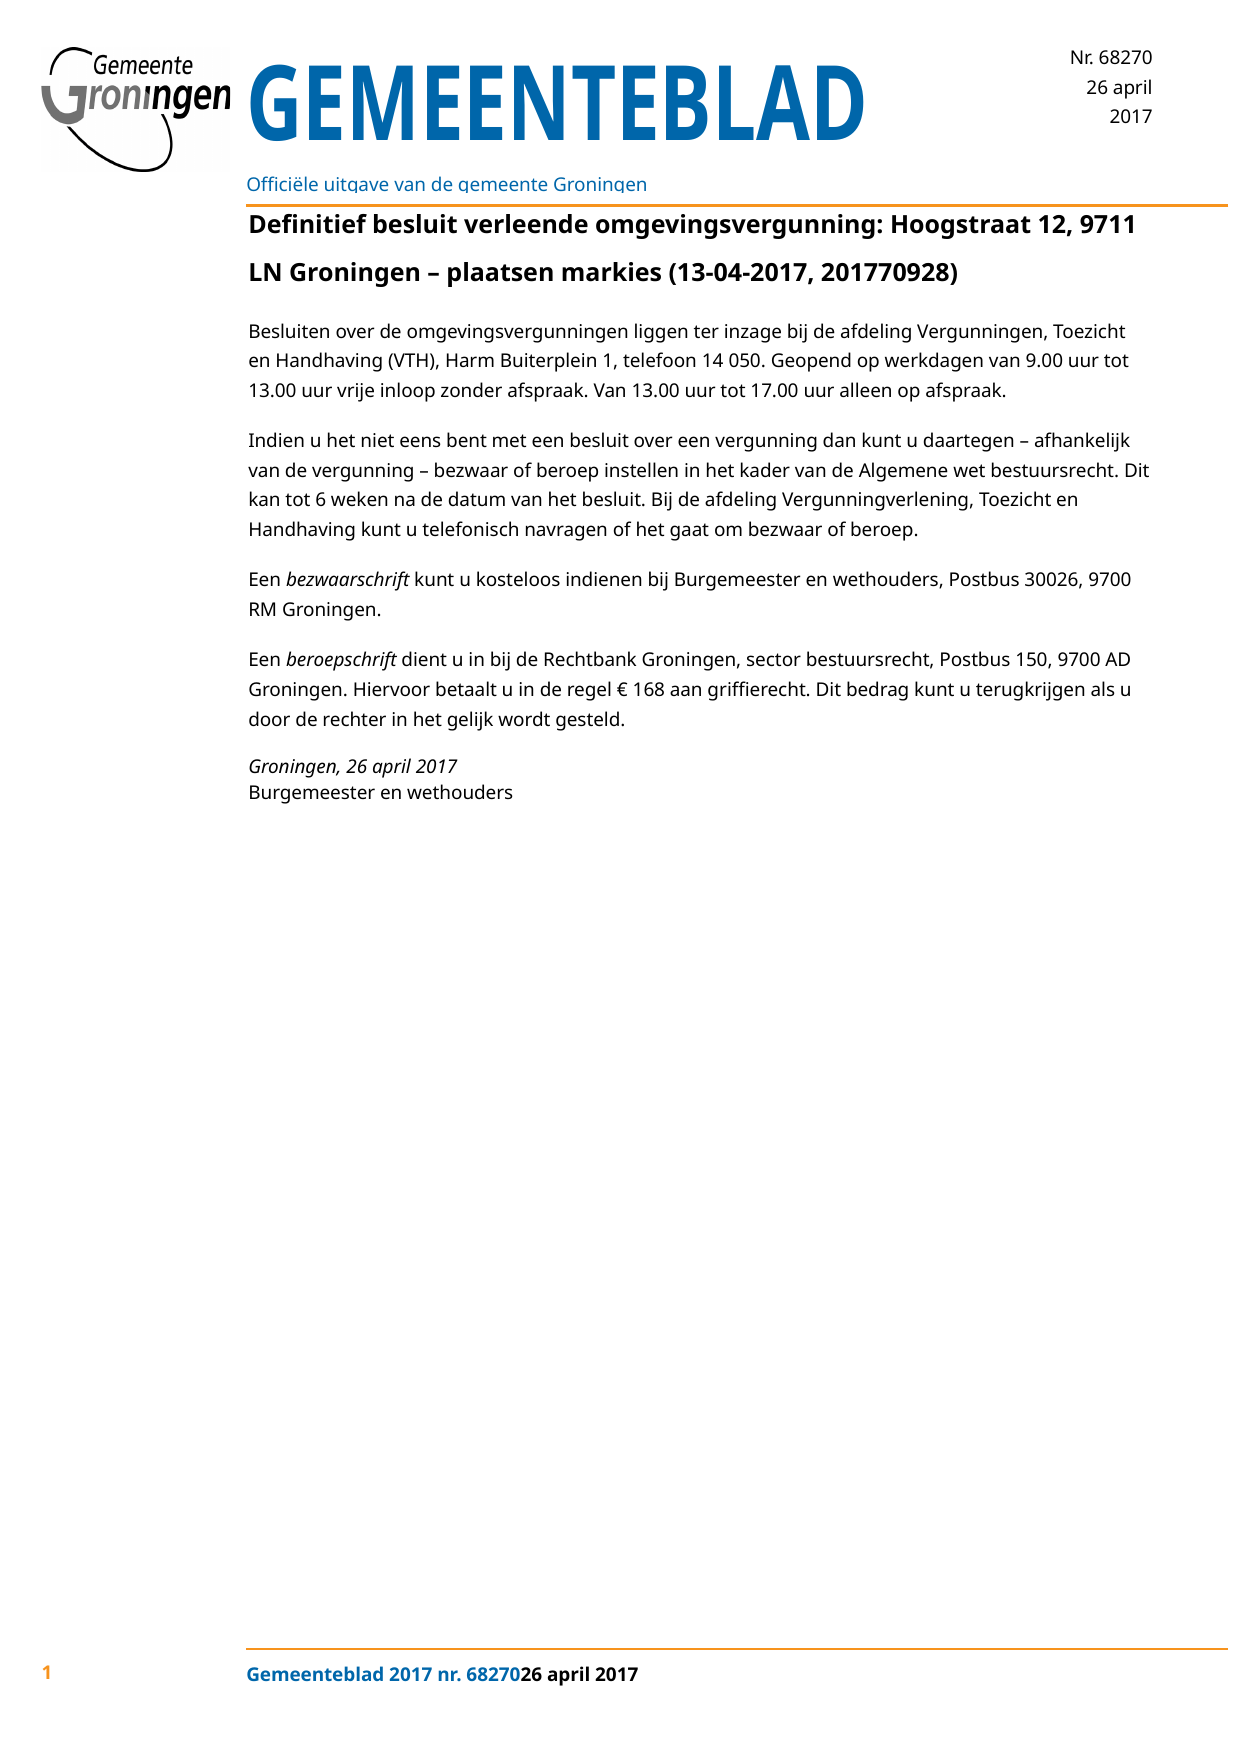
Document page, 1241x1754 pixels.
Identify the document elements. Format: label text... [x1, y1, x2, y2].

text Een beroepschrift dient u in bij de Rechtbank Groningen, sector bestuursrecht, Postbus 150, 9700 AD Groningen. Hiervoor betaalt u in de regel € 168 aan griffierecht. Dit bedrag kunt u terugkrijgen als u door de rechter in het gelijk wordt gesteld. [248, 647, 1152, 732]
text Indien u het niet eens bent met een besluit over een vergunning dan kunt u daartegen – afhankelijk van de vergunning – bezwaar of beroep instellen in het kader van de Algemene wet bestuursrecht. Dit kan tot 6 weken na de datum van het besluit. Bij de afdeling Vergunningverlening, Toezicht en Handhaving kunt u telefonisch navragen of het gaat om bezwaar of beroep. [248, 427, 1152, 542]
text Burgemeester en wethouders [248, 779, 1152, 805]
text Besluiten over de omgevingsvergunningen liggen ter inzage bij de afdeling Vergunningen, Toezicht en Handhaving (VTH), Harm Buiterplein 1, telefoon 14 050. Geopend op werkdagen van 9.00 uur tot 13.00 uur vrije inloop zonder afspraak. Van 13.00 uur tot 17.00 uur alleen op afspraak. [248, 318, 1152, 403]
text Groningen, 26 april 2017 [248, 754, 1152, 779]
text Definitief besluit verleende omgevingsvergunning: Hoogstraat 12, 9711 LN Groningen – plaatsen markies (13-04-2017, 201770928) [248, 207, 1152, 288]
text Een bezwaarschrift kunt u kosteloos indienen bij Burgemeester en wethouders, Postbus 30026, 9700 RM Groningen. [248, 567, 1152, 622]
picture [41, 47, 231, 172]
